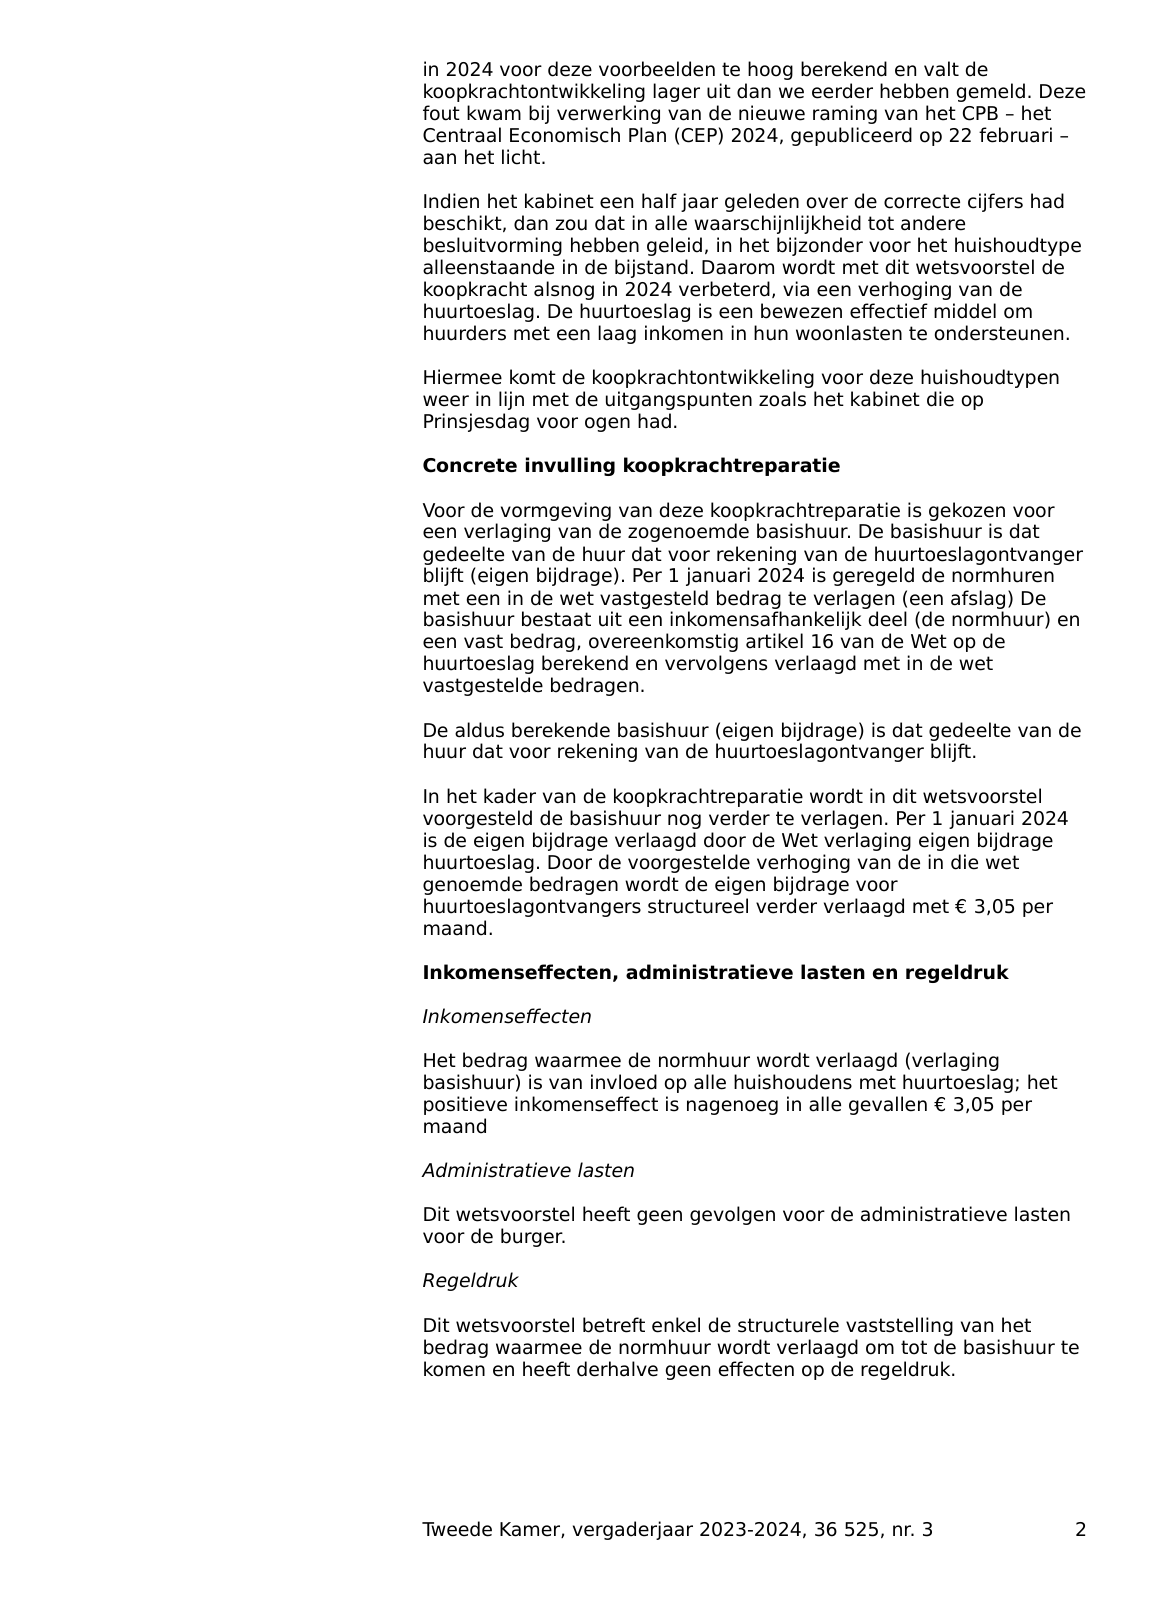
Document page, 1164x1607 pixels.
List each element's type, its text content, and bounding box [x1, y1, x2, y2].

text Dit wetsvoorstel heeft geen gevolgen voor de administratieve lasten voor de burger. [422, 1204, 1087, 1248]
text De aldus berekende basishuur (eigen bijdrage) is dat gedeelte van de huur dat voor rekening van de huurtoeslagontvanger blijft. [422, 719, 1087, 763]
subtitle Regeldruk [422, 1270, 1087, 1292]
subtitle Administratieve lasten [422, 1160, 1087, 1182]
text Indien het kabinet een half jaar geleden over de correcte cijfers had beschikt, dan zou dat in alle waarschijnlijkheid tot andere besluitvorming hebben geleid, in het bijzonder voor het huishoudtype alleenstaande in de bijstand. Daarom wordt met dit wetsvoorstel de koopkracht alsnog in 2024 verbeterd, via een verhoging van de huurtoeslag. De huurtoeslag is een bewezen effectief middel om huurders met een laag inkomen in hun woonlasten te ondersteunen. [422, 191, 1087, 345]
text Het bedrag waarmee de normhuur wordt verlaagd (verlaging basishuur) is van invloed op alle huishoudens met huurtoeslag; het positieve inkomenseffect is nagenoeg in alle gevallen € 3,05 per maand [422, 1050, 1087, 1138]
text Voor de vormgeving van deze koopkrachtreparatie is gekozen voor een verlaging van de zogenoemde basishuur. De basishuur is dat gedeelte van de huur dat voor rekening van de huurtoeslagontvanger blijft (eigen bijdrage). Per 1 januari 2024 is geregeld de normhuren met een in de wet vastgesteld bedrag te verlagen (een afslag) De basishuur bestaat uit een inkomensafhankelijk deel (de normhuur) en een vast bedrag, overeenkomstig artikel 16 van de Wet op de huurtoeslag berekend en vervolgens verlaagd met in de wet vastgestelde bedragen. [422, 499, 1087, 697]
text In het kader van de koopkrachtreparatie wordt in dit wetsvoorstel voorgesteld de basishuur nog verder te verlagen. Per 1 januari 2024 is de eigen bijdrage verlaagd door de Wet verlaging eigen bijdrage huurtoeslag. Door de voorgestelde verhoging van de in die wet genoemde bedragen wordt de eigen bijdrage voor huurtoeslagontvangers structureel verder verlaagd met € 3,05 per maand. [422, 786, 1087, 939]
text in 2024 voor deze voorbeelden te hoog berekend en valt de koopkrachtontwikkeling lager uit dan we eerder hebben gemeld. Deze fout kwam bij verwerking van de nieuwe raming van het CPB – het Centraal Economisch Plan (CEP) 2024, gepubliceerd op 22 februari – aan het licht. [422, 59, 1087, 169]
subtitle Concrete invulling koopkrachtreparatie [422, 455, 1087, 477]
subtitle Inkomenseffecten, administratieve lasten en regeldruk [422, 962, 1087, 984]
text Hiermee komt de koopkrachtontwikkeling voor deze huishoudtypen weer in lijn met de uitgangspunten zoals het kabinet die op Prinsjesdag voor ogen had. [422, 367, 1087, 433]
subtitle Inkomenseffecten [422, 1006, 1087, 1028]
text Dit wetsvoorstel betreft enkel de structurele vaststelling van het bedrag waarmee de normhuur wordt verlaagd om tot de basishuur te komen en heeft derhalve geen effecten op de regeldruk. [422, 1314, 1087, 1381]
